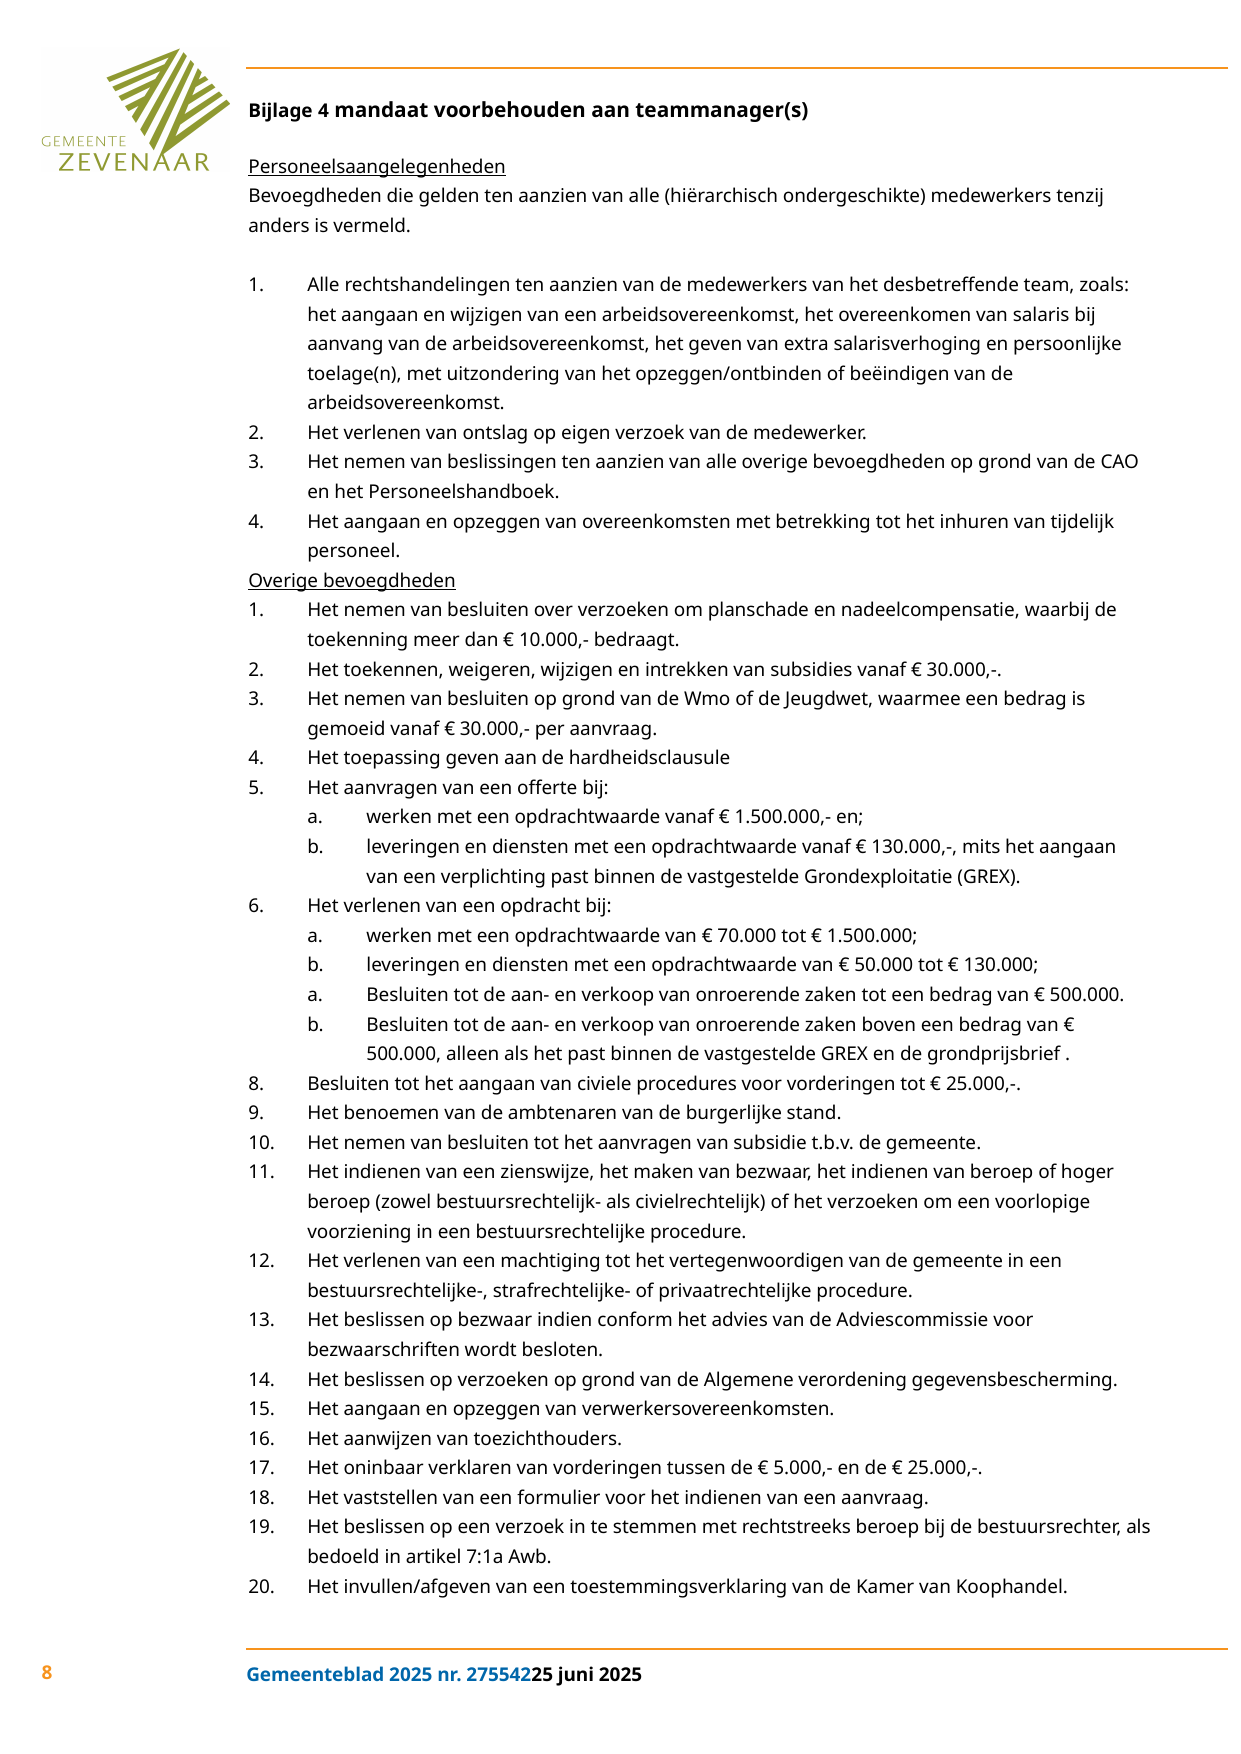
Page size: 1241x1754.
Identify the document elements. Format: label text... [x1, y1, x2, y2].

list Het verlenen van een machtiging tot het vertegenwoordigen van de gemeente in een bestuursrechtelijke-, strafrechtelijke- of privaatrechtelijke procedure. [248, 1247, 1152, 1303]
list Het nemen van besluiten op grond van de Wmo of de Jeugdwet, waarmee een bedrag is gemoeid vanaf € 30.000,- per aanvraag. [248, 685, 1152, 741]
list Het vaststellen van een formulier voor het indienen van een aanvraag. [248, 1484, 1152, 1510]
list Het aanvragen van een offerte bij: [248, 774, 1152, 800]
list Het toekennen, weigeren, wijzigen en intrekken van subsidies vanaf € 30.000,-. [248, 656, 1152, 682]
list Besluiten tot het aangaan van civiele procedures voor vorderingen tot € 25.000,-. [248, 1070, 1152, 1096]
list Het aangaan en opzeggen van overeenkomsten met betrekking tot het inhuren van tijdelijk personeel. [248, 508, 1152, 563]
list Het benoemen van de ambtenaren van de burgerlijke stand. [248, 1099, 1152, 1125]
list Het aanwijzen van toezichthouders. [248, 1425, 1152, 1451]
list Het invullen/afgeven van een toestemmingsverklaring van de Kamer van Koophandel. [248, 1573, 1152, 1599]
list Alle rechtshandelingen ten aanzien van de medewerkers van het desbetreffende team, zoals: het aangaan en wijzigen van een arbeidsovereenkomst, het overeenkomen van salaris bij aanvang van de arbeidsovereenkomst, het geven van extra salarisverhoging en persoonlijke toelage(n), met uitzondering van het opzeggen/ontbinden of beëindigen van de arbeidsovereenkomst. [248, 271, 1152, 415]
list Het oninbaar verklaren van vorderingen tussen de € 5.000,- en de € 25.000,-. [248, 1454, 1152, 1480]
list leveringen en diensten met een opdrachtwaarde van € 50.000 tot € 130.000; [307, 952, 1152, 977]
list Het verlenen van een opdracht bij: [248, 892, 1152, 918]
list Het nemen van besluiten over verzoeken om planschade en nadeelcompensatie, waarbij de toekenning meer dan € 10.000,- bedraagt. [248, 597, 1152, 652]
text Bevoegdheden die gelden ten aanzien van alle (hiërarchisch ondergeschikte) medewerkers tenzij anders is vermeld. [248, 182, 1152, 238]
list Het beslissen op bezwaar indien conform het advies van de Adviescommissie voor bezwaarschriften wordt besloten. [248, 1307, 1152, 1362]
list werken met een opdrachtwaarde vanaf € 1.500.000,- en; [307, 804, 1152, 829]
list Het indienen van een zienswijze, het maken van bezwaar, het indienen van beroep of hoger beroep (zowel bestuursrechtelijk- als civielrechtelijk) of het verzoeken om een voorlopige voorziening in een bestuursrechtelijke procedure. [248, 1159, 1152, 1244]
list werken met een opdrachtwaarde van € 70.000 tot € 1.500.000; [307, 922, 1152, 948]
list Het nemen van beslissingen ten aanzien van alle overige bevoegdheden op grond van de CAO en het Personeelshandboek. [248, 449, 1152, 504]
list leveringen en diensten met een opdrachtwaarde vanaf € 130.000,-, mits het aangaan van een verplichting past binnen de vastgestelde Grondexploitatie (GREX). [307, 833, 1152, 889]
text Personeelsaangelegenheden [248, 153, 1152, 179]
list Het verlenen van ontslag op eigen verzoek van de medewerker. [248, 419, 1152, 445]
list Besluiten tot de aan- en verkoop van onroerende zaken tot een bedrag van € 500.000. [307, 981, 1152, 1007]
list Het aangaan en opzeggen van verwerkersovereenkomsten. [248, 1395, 1152, 1421]
list Het beslissen op verzoeken op grond van de Algemene verordening gegevensbescherming. [248, 1366, 1152, 1392]
picture [41, 47, 231, 172]
list Het nemen van besluiten tot het aanvragen van subsidie t.b.v. de gemeente. [248, 1129, 1152, 1155]
text Overige bevoegdheden [248, 567, 1152, 593]
list Het beslissen op een verzoek in te stemmen met rechtstreeks beroep bij de bestuursrechter, als bedoeld in artikel 7:1a Awb. [248, 1514, 1152, 1569]
text Bijlage 4 mandaat voorbehouden aan teammanager(s) [248, 95, 1152, 123]
list Het toepassing geven aan de hardheidsclausule [248, 744, 1152, 770]
list Besluiten tot de aan- en verkoop van onroerende zaken boven een bedrag van € 500.000, alleen als het past binnen de vastgestelde GREX en de grondprijsbrief . [307, 1011, 1152, 1066]
